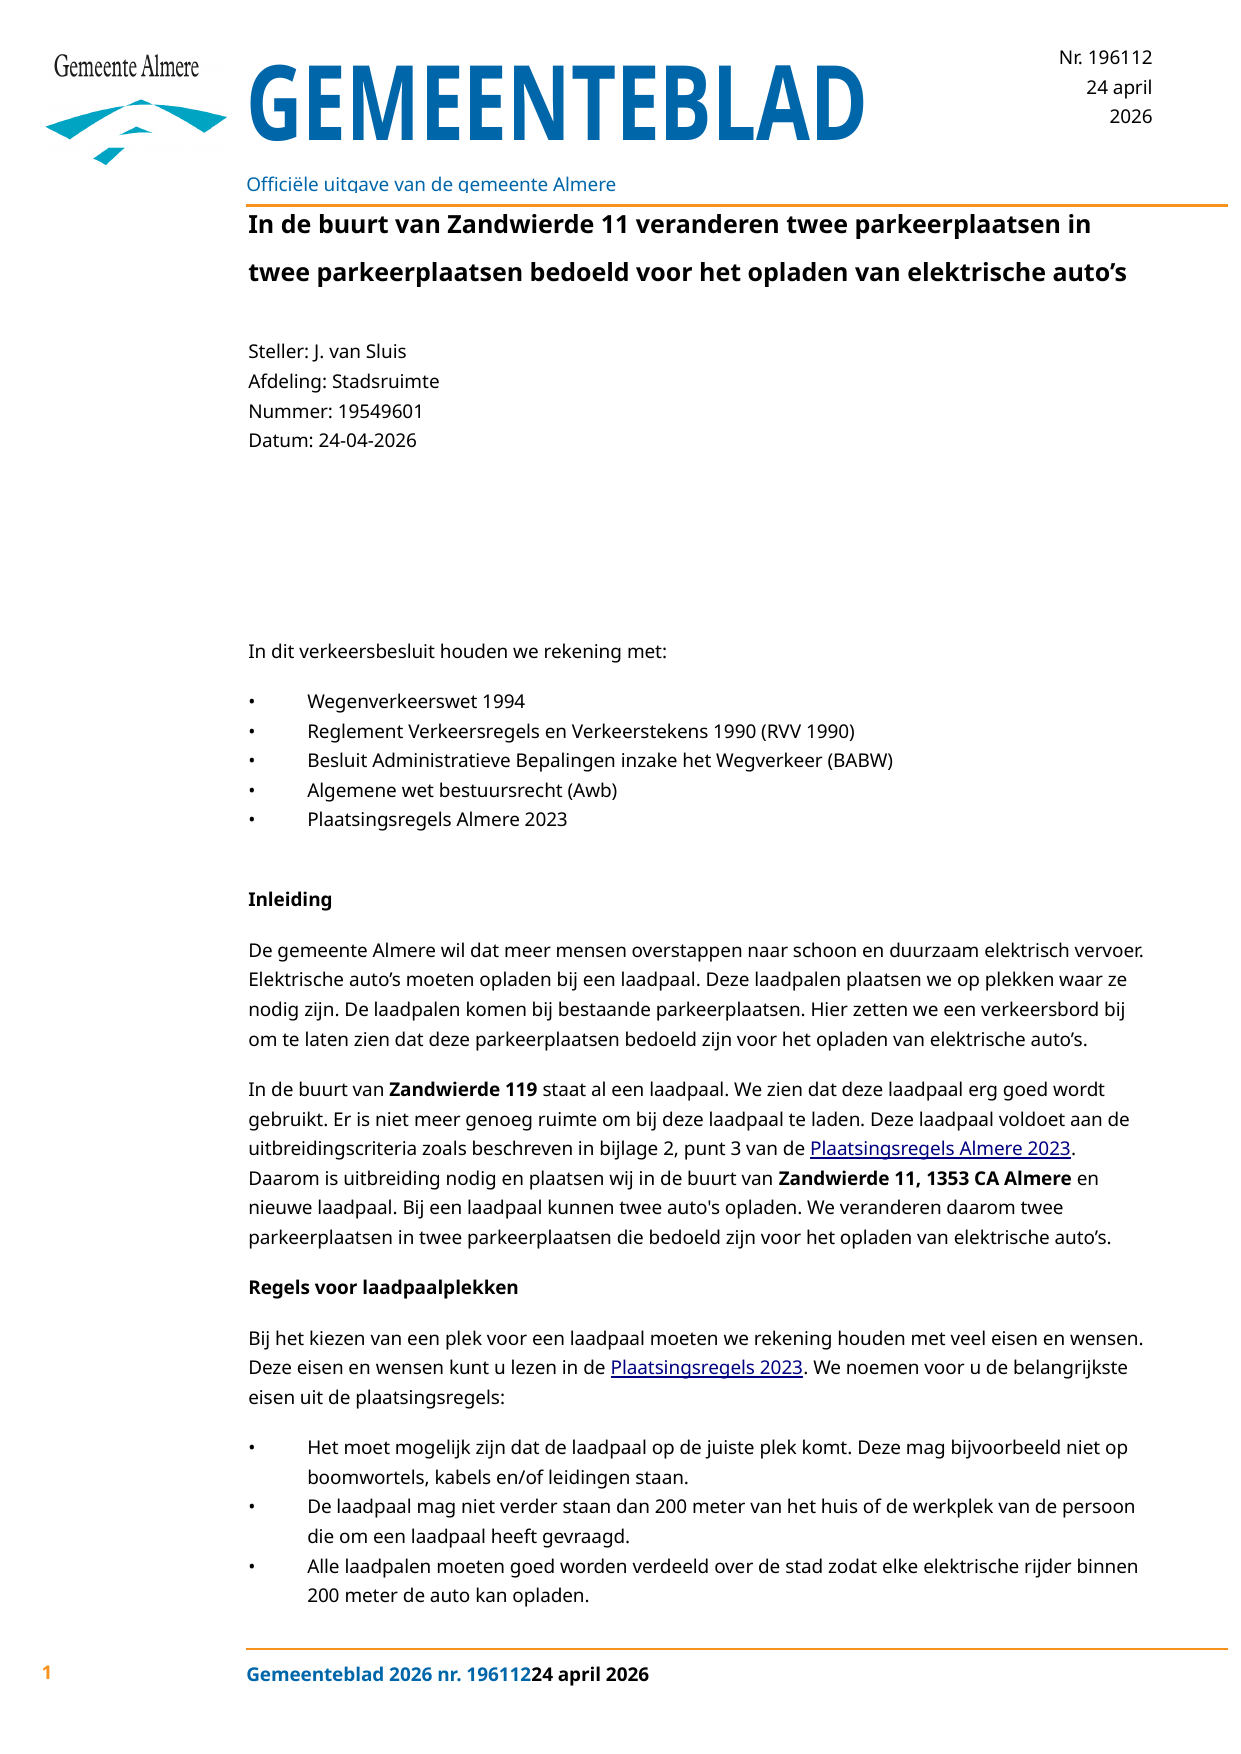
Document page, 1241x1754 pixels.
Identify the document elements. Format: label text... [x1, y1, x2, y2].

text Inleiding [248, 887, 1152, 912]
list Het moet mogelijk zijn dat de laadpaal op de juiste plek komt. Deze mag bijvoorbeeld niet op boomwortels, kabels en/of leidingen staan. [248, 1434, 1152, 1490]
list Reglement Verkeersregels en Verkeerstekens 1990 (RVV 1990) [248, 718, 1152, 743]
picture [41, 47, 231, 172]
list Besluit Administratieve Bepalingen inzake het Wegverkeer (BABW) [248, 747, 1152, 773]
text Steller: J. van Sluis [248, 339, 1152, 364]
list Alle laadpalen moeten goed worden verdeeld over de stad zodat elke elektrische rijder binnen 200 meter de auto kan opladen. [248, 1553, 1152, 1608]
list Plaatsingsregels Almere 2023 [248, 807, 1152, 832]
text Bij het kiezen van een plek voor een laadpaal moeten we rekening houden met veel eisen en wensen. Deze eisen en wensen kunt u lezen in de Plaatsingsregels 2023. We noemen voor u de belangrijkste eisen uit de plaatsingsregels: [248, 1325, 1152, 1410]
text Afdeling: Stadsruimte [248, 368, 1152, 394]
text Regels voor laadpaalplekken [248, 1274, 1152, 1300]
text Datum: 24-04-2026 [248, 427, 1152, 453]
text In de buurt van Zandwierde 11 veranderen twee parkeerplaatsen in twee parkeerplaatsen bedoeld voor het opladen van elektrische auto’s [248, 207, 1152, 288]
text Nummer: 19549601 [248, 398, 1152, 423]
text De gemeente Almere wil dat meer mensen overstappen naar schoon en duurzaam elektrisch vervoer. Elektrische auto’s moeten opladen bij een laadpaal. Deze laadpalen plaatsen we op plekken waar ze nodig zijn. De laadpalen komen bij bestaande parkeerplaatsen. Hier zetten we een verkeersbord bij om te laten zien dat deze parkeerplaatsen bedoeld zijn voor het opladen van elektrische auto’s. [248, 937, 1152, 1051]
list Algemene wet bestuursrecht (Awb) [248, 777, 1152, 803]
text In de buurt van Zandwierde 119 staat al een laadpaal. We zien dat deze laadpaal erg goed wordt gebruikt. Er is niet meer genoeg ruimte om bij deze laadpaal te laden. Deze laadpaal voldoet aan de uitbreidingscriteria zoals beschreven in bijlage 2, punt 3 van de Plaatsingsregels Almere 2023. Daarom is uitbreiding nodig en plaatsen wij in de buurt van Zandwierde 11, 1353 CA Almere en nieuwe laadpaal. Bij een laadpaal kunnen twee auto's opladen. We veranderen daarom twee parkeerplaatsen in twee parkeerplaatsen die bedoeld zijn voor het opladen van elektrische auto’s. [248, 1076, 1152, 1250]
list De laadpaal mag niet verder staan dan 200 meter van het huis of de werkplek van de persoon die om een laadpaal heeft gevraagd. [248, 1494, 1152, 1549]
text In dit verkeersbesluit houden we rekening met: [248, 638, 1152, 663]
list Wegenverkeerswet 1994 [248, 688, 1152, 714]
